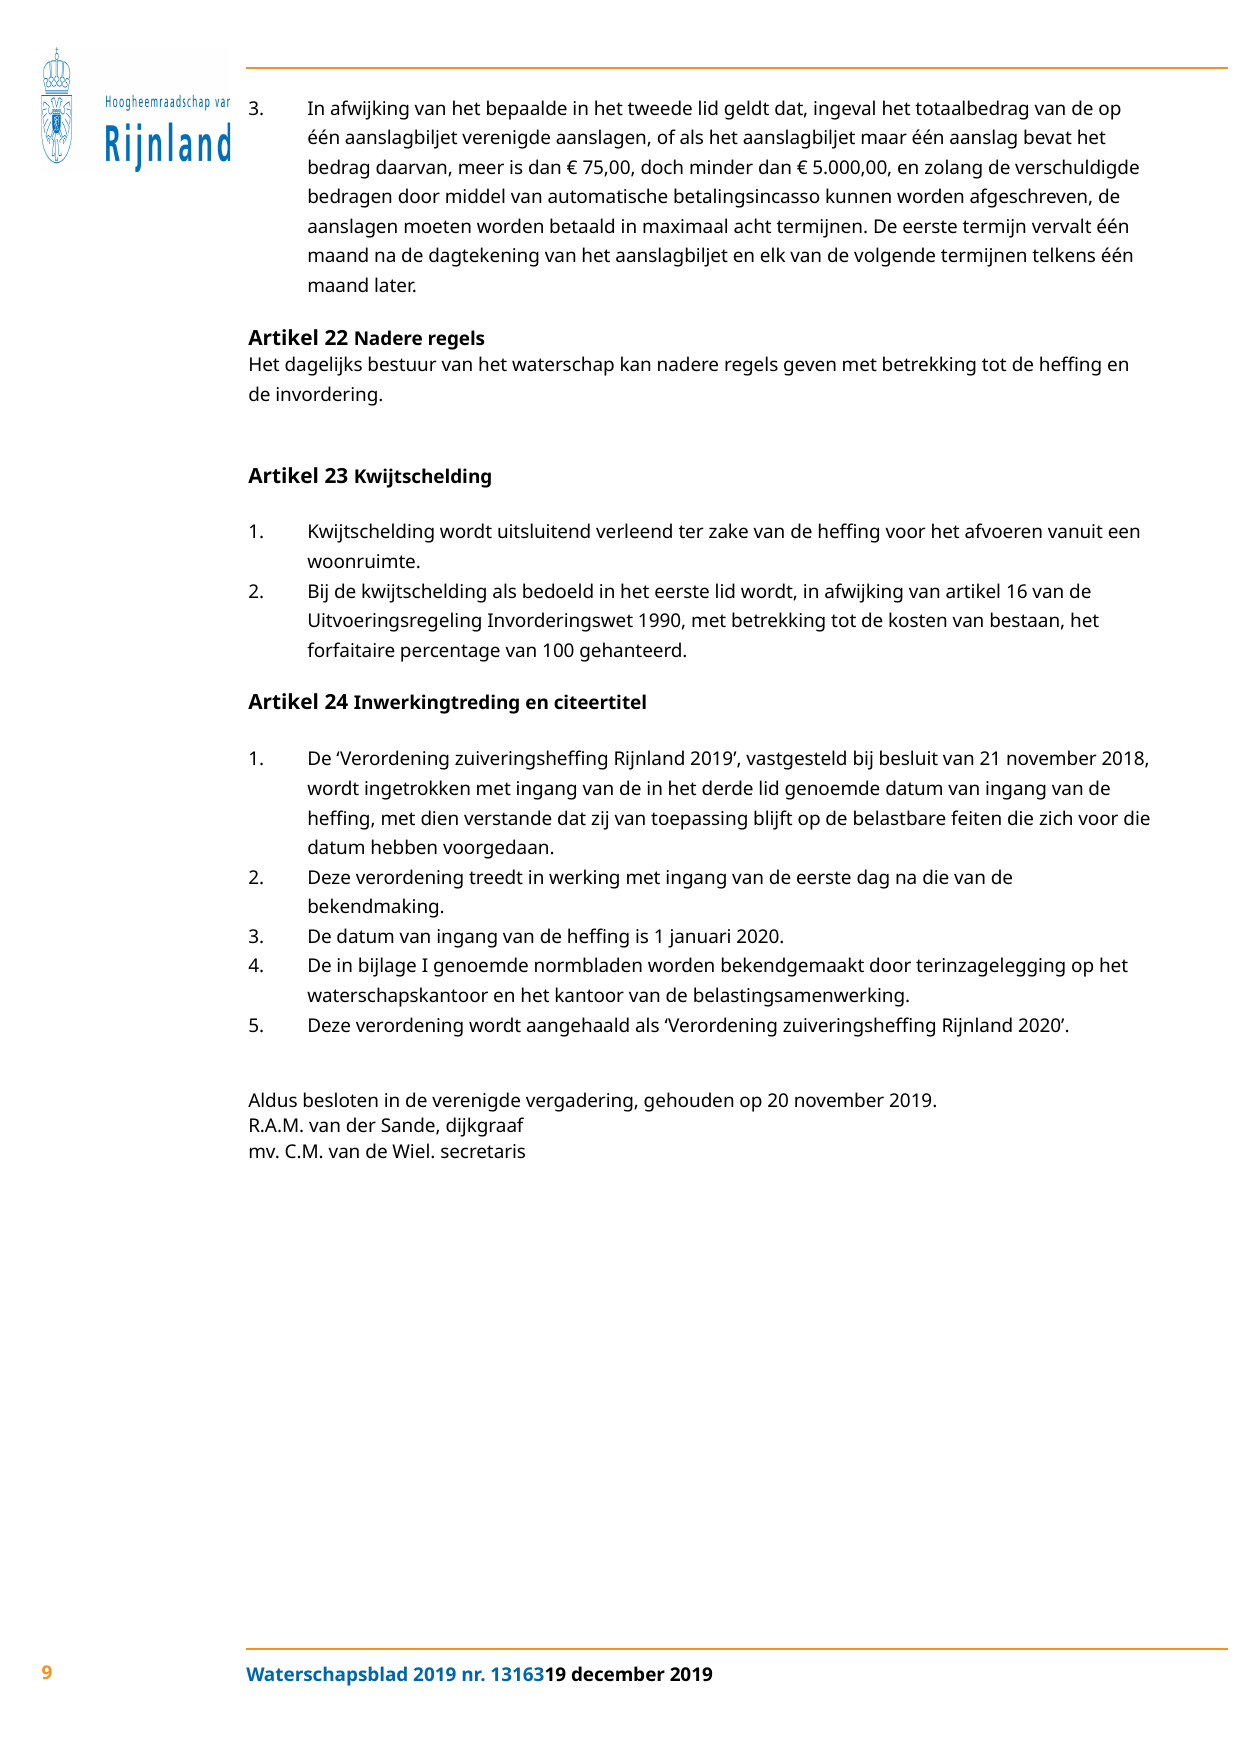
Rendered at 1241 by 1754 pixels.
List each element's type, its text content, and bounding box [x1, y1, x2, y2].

list De ‘Verordening zuiveringsheffing Rijnland 2019’, vastgesteld bij besluit van 21 november 2018, wordt ingetrokken met ingang van de in het derde lid genoemde datum van ingang van de heffing, met dien verstande dat zij van toepassing blijft op de belastbare feiten die zich voor die datum hebben voorgedaan. [248, 746, 1152, 860]
list Kwijtschelding wordt uitsluitend verleend ter zake van de heffing voor het afvoeren vanuit een woonruimte. [248, 519, 1152, 574]
list Bij de kwijtschelding als bedoeld in het eerste lid wordt, in afwijking van artikel 16 van de Uitvoeringsregeling Invorderingswet 1990, met betrekking tot de kosten van bestaan, het forfaitaire percentage van 100 gehanteerd. [248, 578, 1152, 663]
list Deze verordening wordt aangehaald als ‘Verordening zuiveringsheffing Rijnland 2020’. [248, 1012, 1152, 1037]
text Aldus besloten in de verenigde vergadering, gehouden op 20 november 2019. [248, 1087, 1152, 1113]
text Artikel 23 Kwijtschelding [248, 461, 1152, 489]
picture [41, 47, 231, 172]
list De datum van ingang van de heffing is 1 januari 2020. [248, 923, 1152, 949]
text Het dagelijks bestuur van het waterschap kan nadere regels geven met betrekking tot de heffing en de invordering. [248, 351, 1152, 406]
text Artikel 24 Inwerkingtreding en citeertitel [248, 687, 1152, 716]
list De in bijlage I genoemde normbladen worden bekendgemaakt door terinzagelegging op het waterschapskantoor en het kantoor van de belastingsamenwerking. [248, 953, 1152, 1008]
text R.A.M. van der Sande, dijkgraaf [248, 1113, 1152, 1138]
list Deze verordening treedt in werking met ingang van de eerste dag na die van de bekendmaking. [248, 864, 1152, 919]
text Artikel 22 Nadere regels [248, 323, 1152, 351]
text mv. C.M. van de Wiel. secretaris [248, 1138, 1152, 1164]
list In afwijking van het bepaalde in het tweede lid geldt dat, ingeval het totaalbedrag van de op één aanslagbiljet verenigde aanslagen, of als het aanslagbiljet maar één aanslag bevat het bedrag daarvan, meer is dan € 75,00, doch minder dan € 5.000,00, en zolang de verschuldigde bedragen door middel van automatische betalingsincasso kunnen worden afgeschreven, de aanslagen moeten worden betaald in maximaal acht termijnen. De eerste termijn vervalt één maand na de dagtekening van het aanslagbiljet en elk van de volgende termijnen telkens één maand later. [248, 95, 1152, 298]
